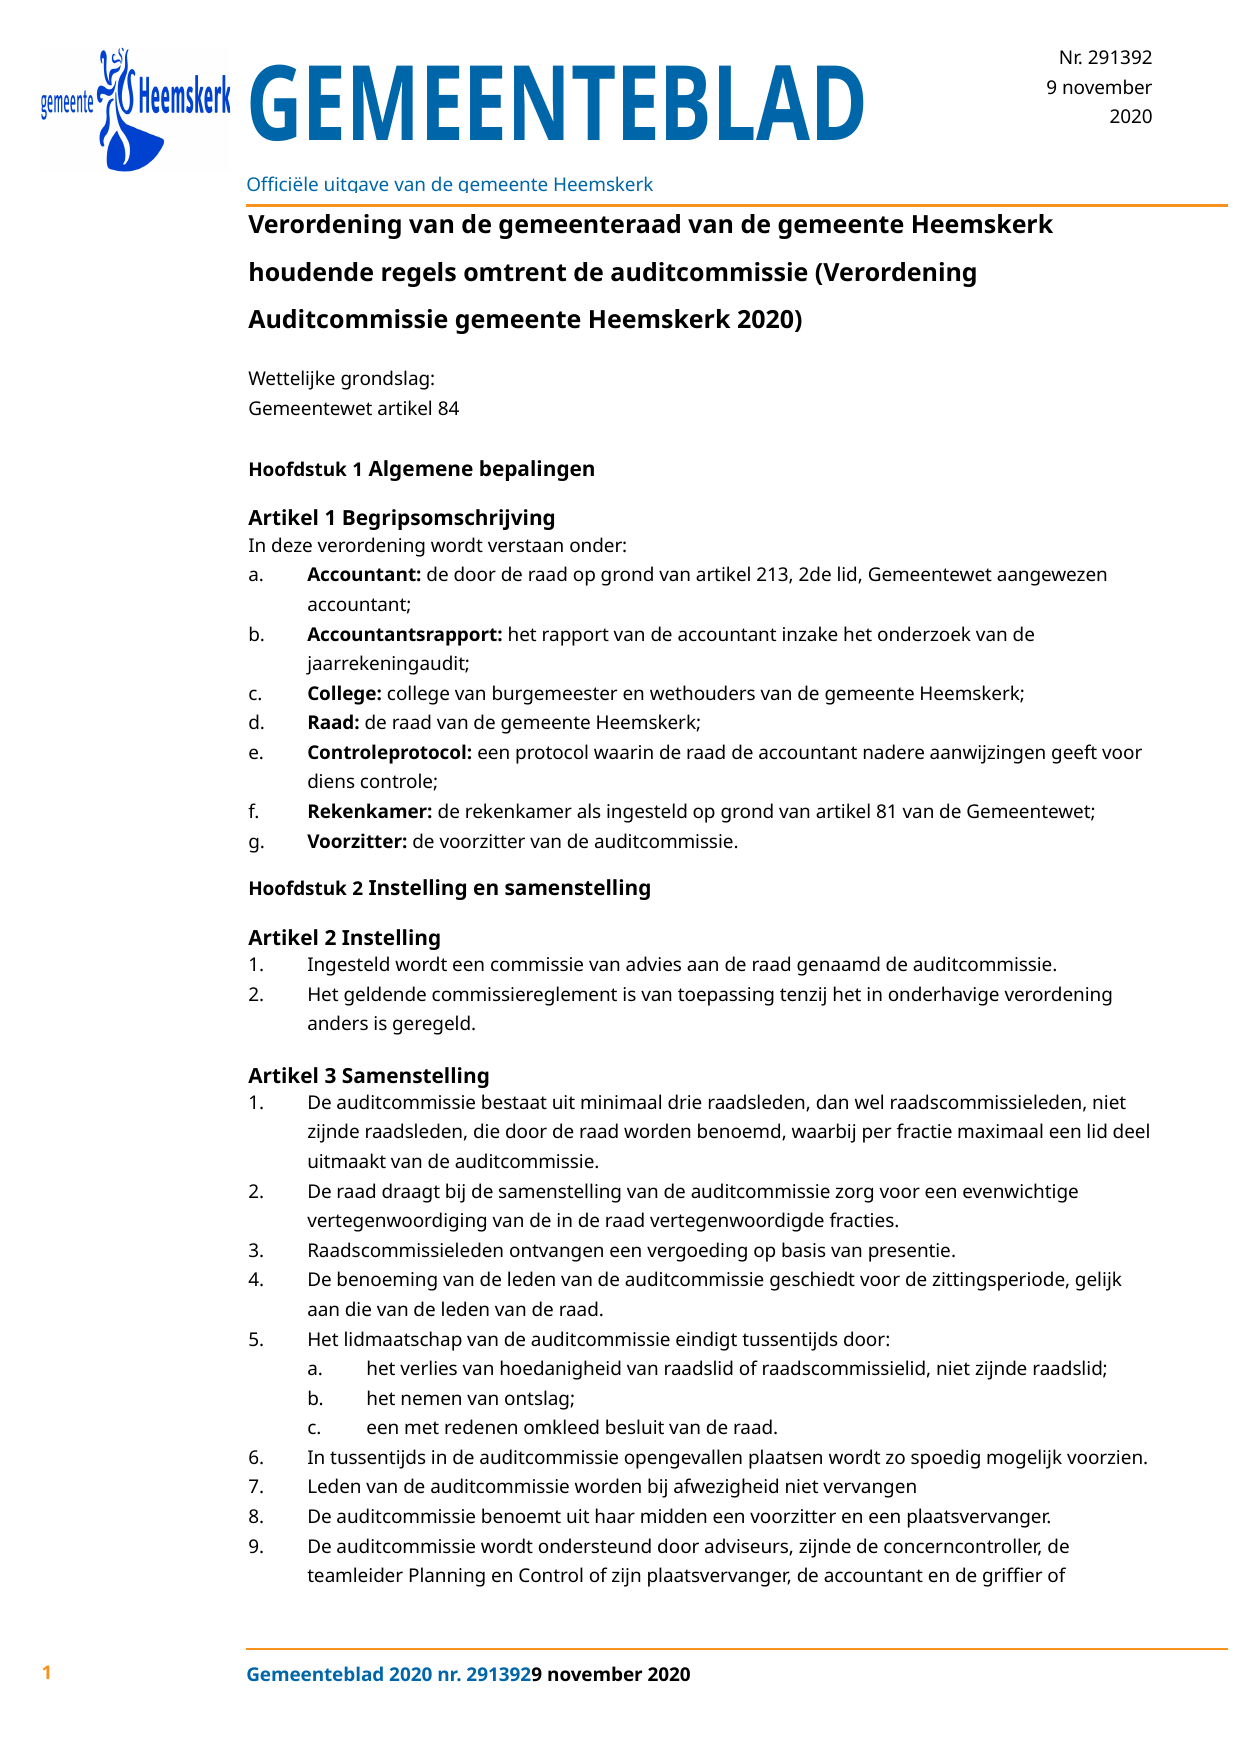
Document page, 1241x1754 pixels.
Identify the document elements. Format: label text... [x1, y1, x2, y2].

text Verordening van de gemeenteraad van de gemeente Heemskerk houdende regels omtrent de auditcommissie (Verordening Auditcommissie gemeente Heemskerk 2020) [248, 207, 1152, 336]
list Raad: de raad van de gemeente Heemskerk; [248, 709, 1152, 735]
list Raadscommissieleden ontvangen een vergoeding op basis van presentie. [248, 1237, 1152, 1263]
list College: college van burgemeester en wethouders van de gemeente Heemskerk; [248, 680, 1152, 706]
list Accountant: de door de raad op grond van artikel 213, 2de lid, Gemeentewet aangewezen accountant; [248, 562, 1152, 617]
list Leden van de auditcommissie worden bij afwezigheid niet vervangen [248, 1474, 1152, 1499]
text Gemeentewet artikel 84 [248, 395, 1152, 421]
list De auditcommissie bestaat uit minimaal drie raadsleden, dan wel raadscommissieleden, niet zijnde raadsleden, die door de raad worden benoemd, waarbij per fractie maximaal een lid deel uitmaakt van de auditcommissie. [248, 1089, 1152, 1174]
list een met redenen omkleed besluit van de raad. [307, 1414, 1152, 1440]
picture [41, 47, 231, 172]
text Artikel 3 Samenstelling [248, 1061, 1152, 1089]
list De auditcommissie wordt ondersteund door adviseurs, zijnde de concerncontroller, de teamleider Planning en Control of zijn plaatsvervanger, de accountant en de griffier of [248, 1533, 1152, 1588]
list Controleprotocol: een protocol waarin de raad de accountant nadere aanwijzingen geeft voor diens controle; [248, 739, 1152, 794]
list De raad draagt bij de samenstelling van de auditcommissie zorg voor een evenwichtige vertegenwoordiging van de in de raad vertegenwoordigde fracties. [248, 1178, 1152, 1233]
text Artikel 2 Instelling [248, 923, 1152, 951]
text Artikel 1 Begripsomschrijving [248, 503, 1152, 532]
list Accountantsrapport: het rapport van de accountant inzake het onderzoek van de jaarrekeningaudit; [248, 621, 1152, 676]
text Hoofdstuk 2 Instelling en samenstelling [248, 873, 1152, 902]
list Voorzitter: de voorzitter van de auditcommissie. [248, 828, 1152, 853]
list Het lidmaatschap van de auditcommissie eindigt tussentijds door: [248, 1326, 1152, 1352]
list In tussentijds in de auditcommissie opengevallen plaatsen wordt zo spoedig mogelijk voorzien. [248, 1444, 1152, 1470]
text Wettelijke grondslag: [248, 366, 1152, 391]
text Hoofdstuk 1 Algemene bepalingen [248, 454, 1152, 483]
list het nemen van ontslag; [307, 1385, 1152, 1411]
text In deze verordening wordt verstaan onder: [248, 532, 1152, 558]
list De benoeming van de leden van de auditcommissie geschiedt voor de zittingsperiode, gelijk aan die van de leden van de raad. [248, 1267, 1152, 1322]
list Rekenkamer: de rekenkamer als ingesteld op grond van artikel 81 van de Gemeentewet; [248, 798, 1152, 824]
list Het geldende commissiereglement is van toepassing tenzij het in onderhavige verordening anders is geregeld. [248, 981, 1152, 1036]
list De auditcommissie benoemt uit haar midden een voorzitter en een plaatsvervanger. [248, 1503, 1152, 1529]
list Ingesteld wordt een commissie van advies aan de raad genaamd de auditcommissie. [248, 951, 1152, 977]
list het verlies van hoedanigheid van raadslid of raadscommissielid, niet zijnde raadslid; [307, 1355, 1152, 1381]
